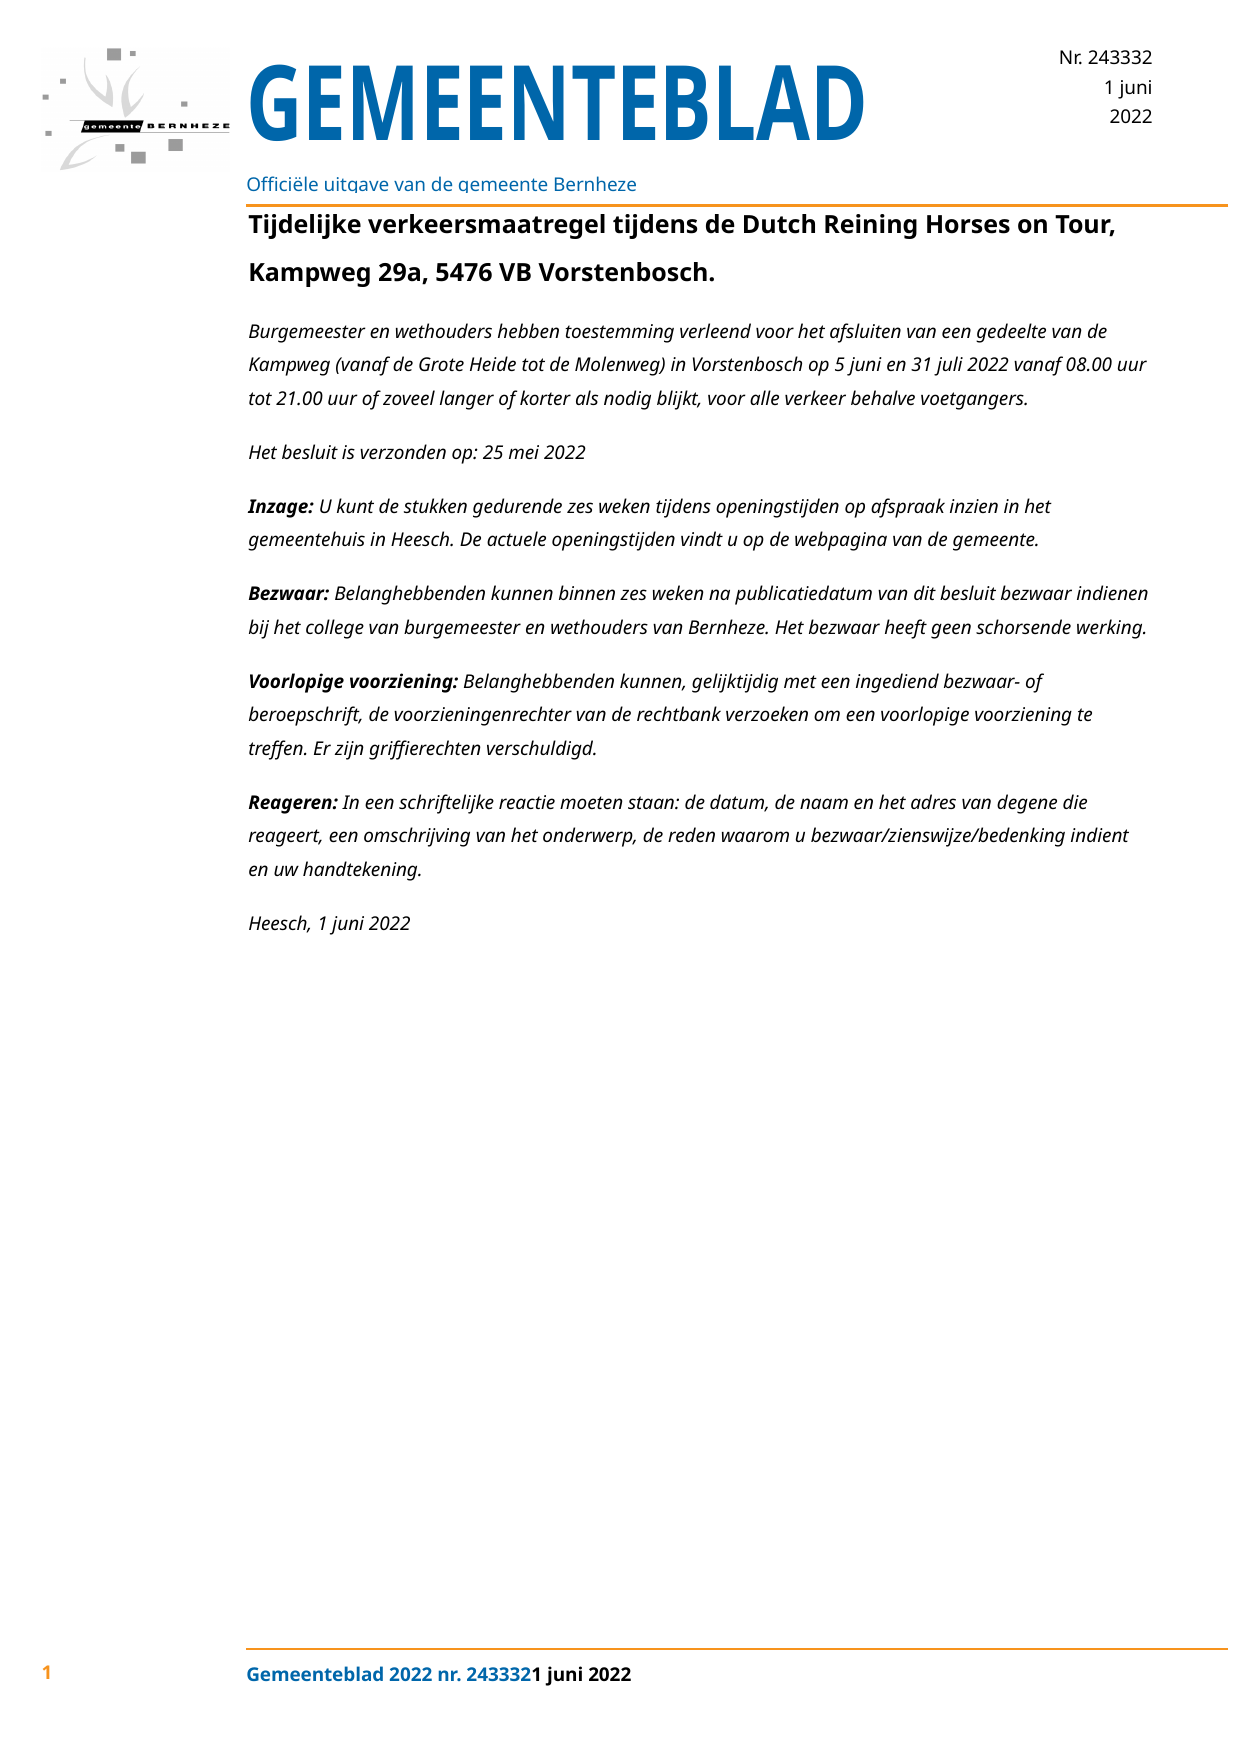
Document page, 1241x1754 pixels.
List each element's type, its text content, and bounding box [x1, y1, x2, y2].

text Heesch, 1 juni 2022 [248, 910, 1152, 936]
picture [41, 47, 231, 172]
text Burgemeester en wethouders hebben toestemming verleend voor het afsluiten van een gedeelte van de Kampweg (vanaf de Grote Heide tot de Molenweg) in Vorstenbosch op 5 juni en 31 juli 2022 vanaf 08.00 uur tot 21.00 uur of zoveel langer of korter als nodig blijkt, voor alle verkeer behalve voetgangers. [248, 318, 1152, 411]
text Voorlopige voorziening: Belanghebbenden kunnen, gelijktijdig met een ingediend bezwaar- of beroepschrift, de voorzieningenrechter van de rechtbank verzoeken om een voorlopige voorziening te treffen. Er zijn griffierechten verschuldigd. [248, 668, 1152, 761]
text Reageren: In een schriftelijke reactie moeten staan: de datum, de naam en het adres van degene die reageert, een omschrijving van het onderwerp, de reden waarom u bezwaar/zienswijze/bedenking indient en uw handtekening. [248, 789, 1152, 881]
text Het besluit is verzonden op: 25 mei 2022 [248, 439, 1152, 464]
text Inzage: U kunt de stukken gedurende zes weken tijdens openingstijden op afspraak inzien in het gemeentehuis in Heesch. De actuele openingstijden vindt u op de webpagina van de gemeente. [248, 493, 1152, 552]
text Tijdelijke verkeersmaatregel tijdens de Dutch Reining Horses on Tour, Kampweg 29a, 5476 VB Vorstenbosch. [248, 207, 1152, 288]
text Bezwaar: Belanghebbenden kunnen binnen zes weken na publicatiedatum van dit besluit bezwaar indienen bij het college van burgemeester en wethouders van Bernheze. Het bezwaar heeft geen schorsende werking. [248, 580, 1152, 639]
